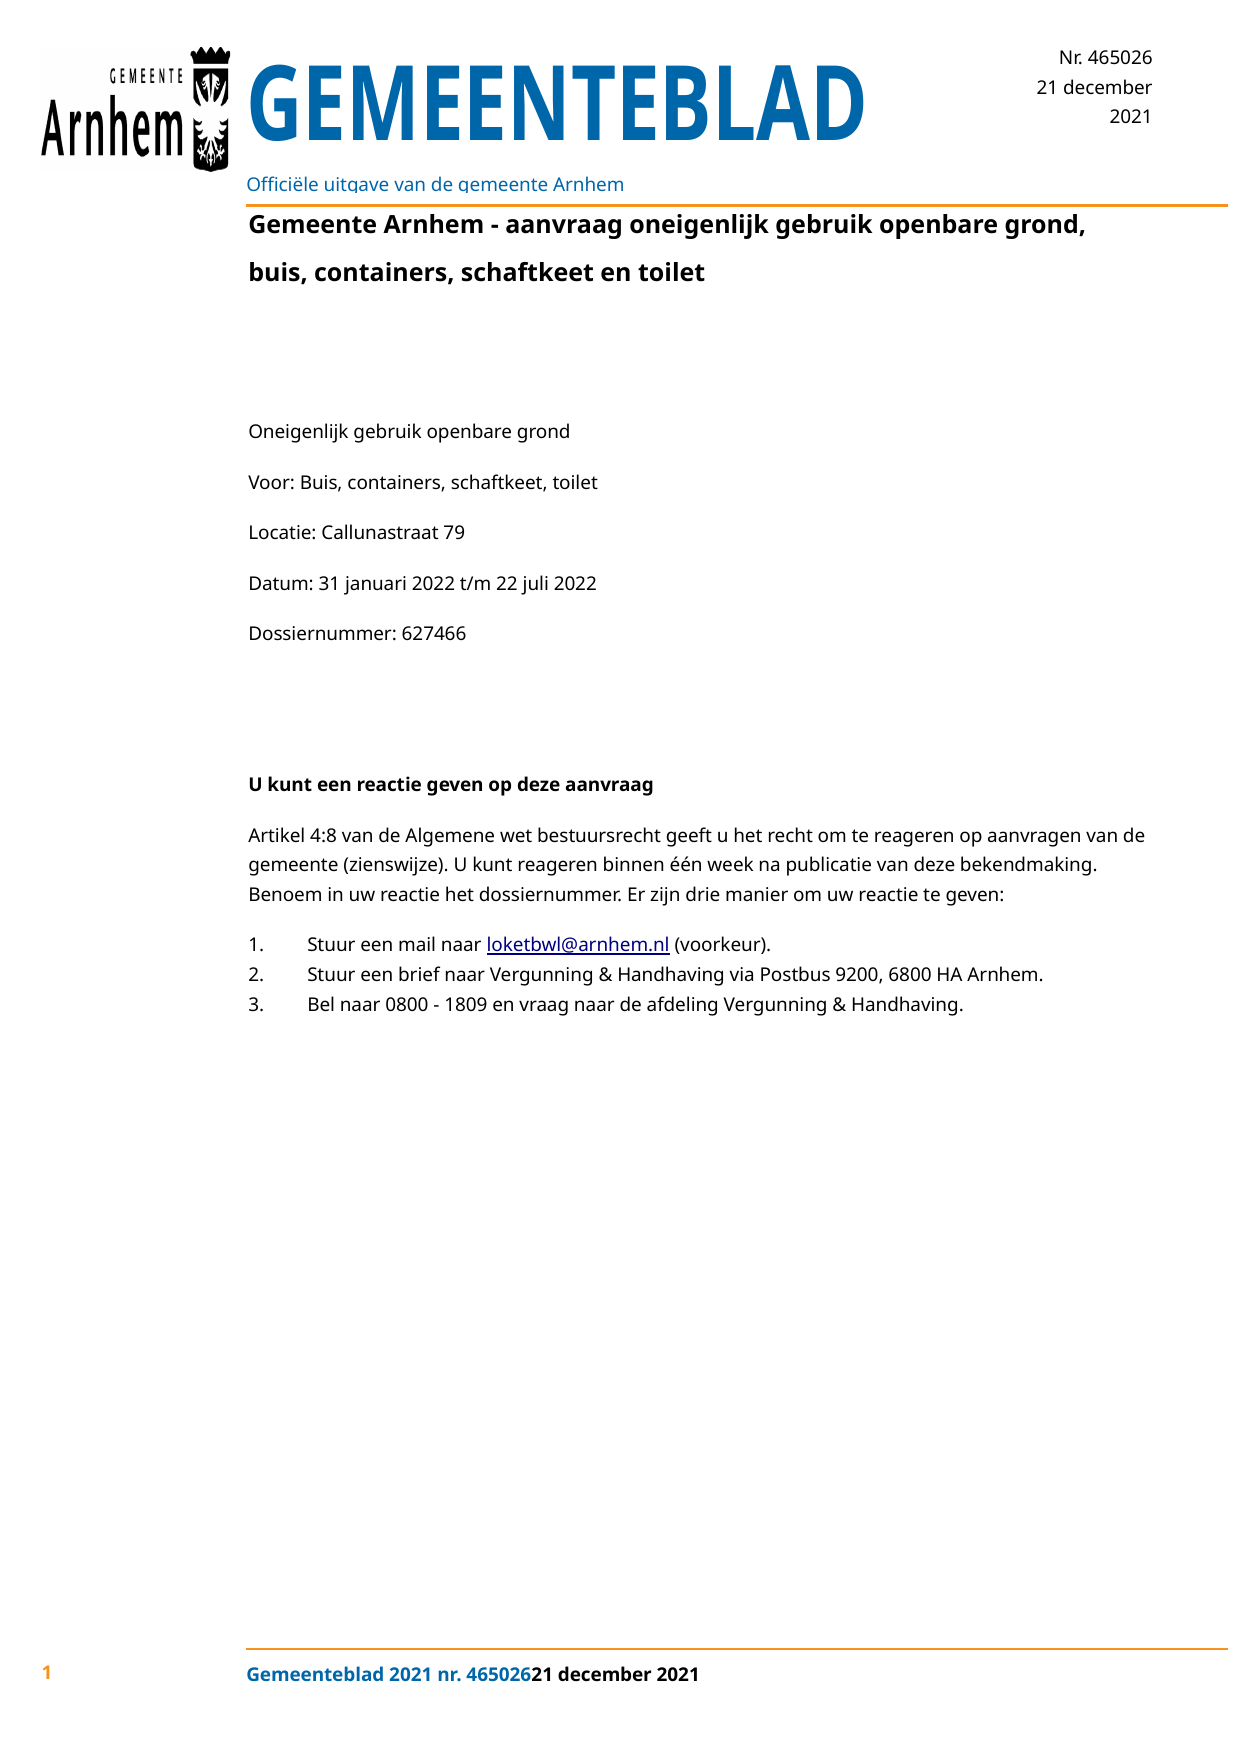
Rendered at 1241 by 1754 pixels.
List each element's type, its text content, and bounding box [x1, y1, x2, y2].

list Stuur een brief naar Vergunning & Handhaving via Postbus 9200, 6800 HA Arnhem. [248, 961, 1152, 987]
text Dossiernummer: 627466 [248, 620, 1152, 646]
picture [41, 47, 231, 172]
text Datum: 31 januari 2022 t/m 22 juli 2022 [248, 570, 1152, 596]
list Stuur een mail naar loketbwl@arnhem.nl (voorkeur). [248, 932, 1152, 957]
list Bel naar 0800 - 1809 en vraag naar de afdeling Vergunning & Handhaving. [248, 991, 1152, 1017]
text Artikel 4:8 van de Algemene wet bestuursrecht geeft u het recht om te reageren op aanvragen van de gemeente (zienswijze). U kunt reageren binnen één week na publicatie van deze bekendmaking. Benoem in uw reactie het dossiernummer. Er zijn drie manier om uw reactie te geven: [248, 822, 1152, 907]
text U kunt een reactie geven op deze aanvraag [248, 772, 1152, 797]
text Locatie: Callunastraat 79 [248, 519, 1152, 545]
text Voor: Buis, containers, schaftkeet, toilet [248, 469, 1152, 495]
text Oneigenlijk gebruik openbare grond [248, 419, 1152, 444]
text Gemeente Arnhem - aanvraag oneigenlijk gebruik openbare grond, buis, containers, schaftkeet en toilet [248, 207, 1152, 288]
